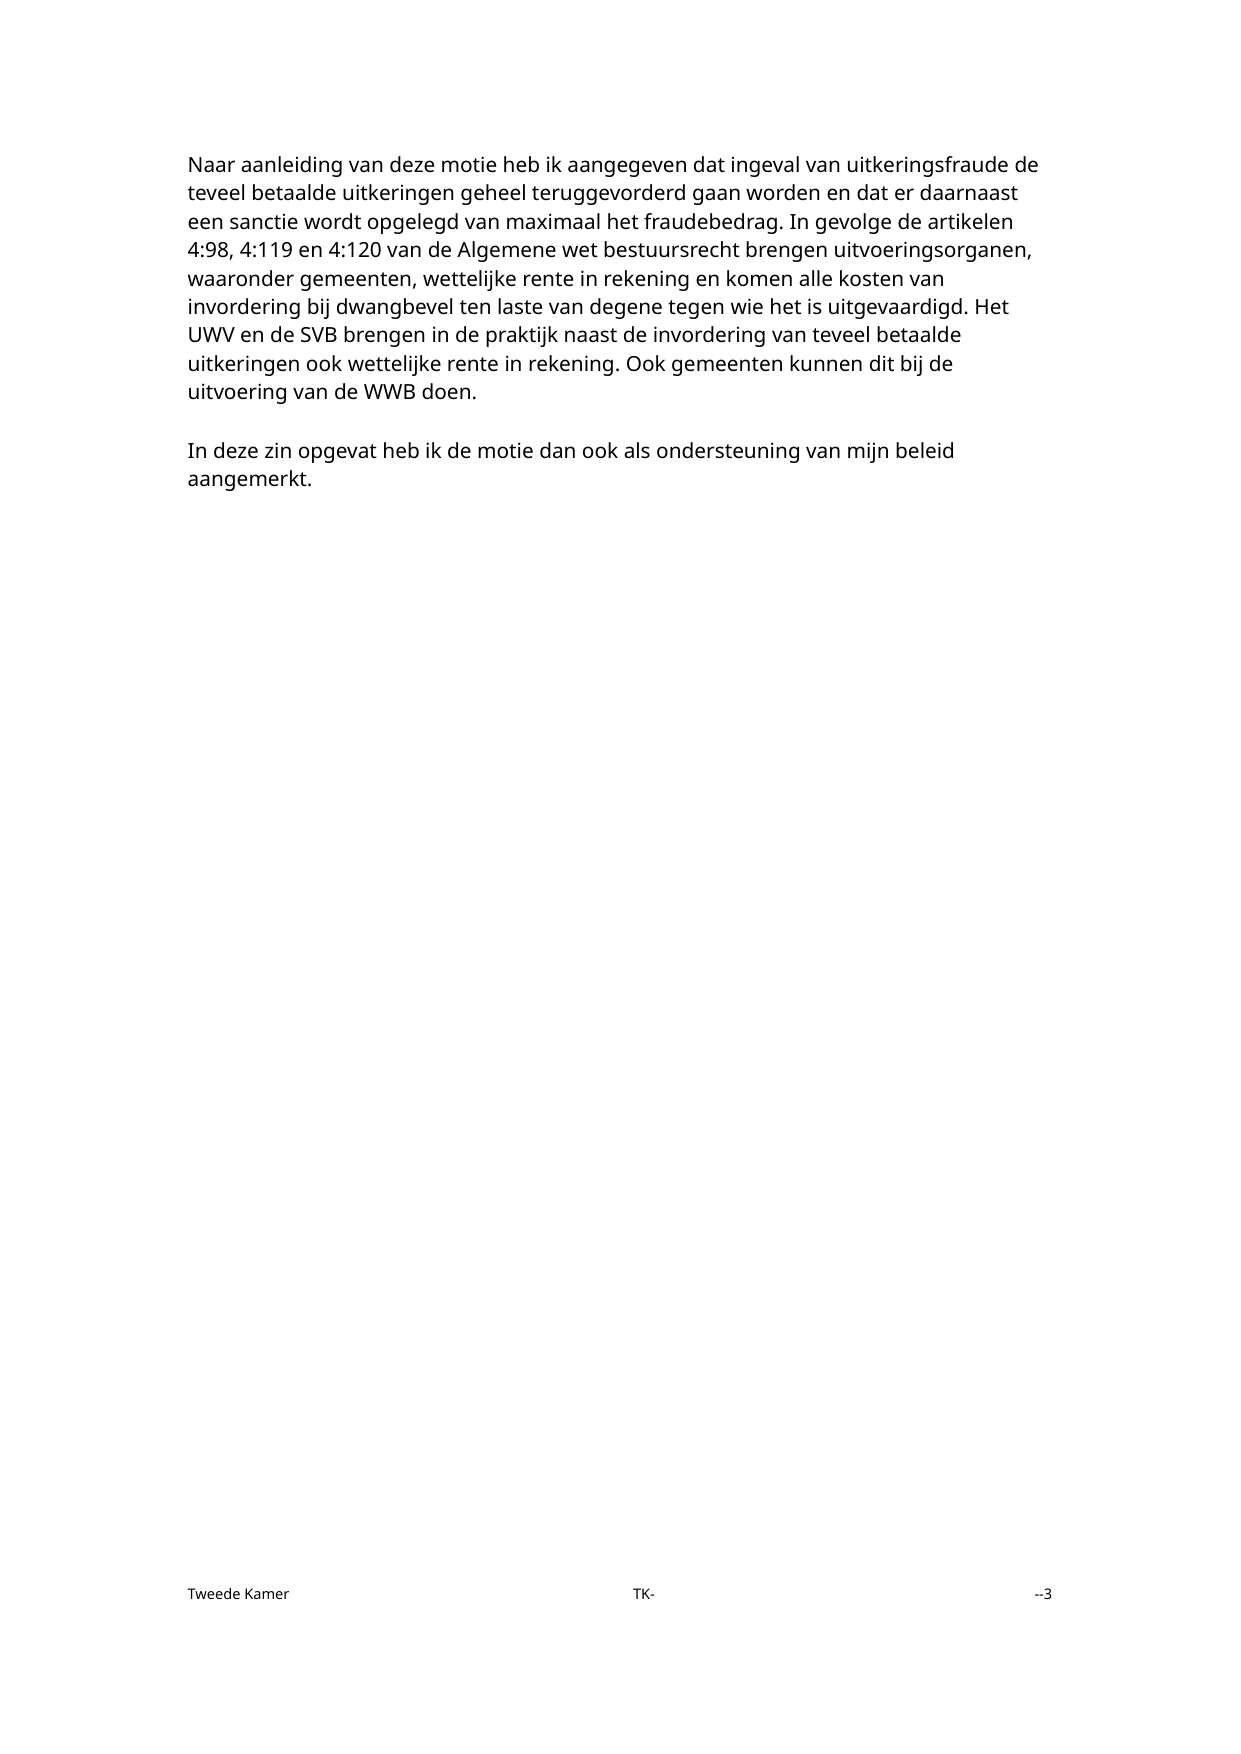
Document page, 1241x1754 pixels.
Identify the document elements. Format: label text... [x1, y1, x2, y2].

text Naar aanleiding van deze motie heb ik aangegeven dat ingeval van uitkeringsfraude de teveel betaalde uitkeringen geheel teruggevorderd gaan worden en dat er daarnaast een sanctie wordt opgelegd van maximaal het fraudebedrag. In gevolge de artikelen 4:98, 4:119 en 4:120 van de Algemene wet bestuursrecht brengen uitvoeringsorganen, waaronder gemeenten, wettelijke rente in rekening en komen alle kosten van invordering bij dwangbevel ten laste van degene tegen wie het is uitgevaardigd. Het UWV en de SVB brengen in de praktijk naast de invordering van teveel betaalde uitkeringen ook wettelijke rente in rekening. Ook gemeenten kunnen dit bij de uitvoering van de WWB doen. [187, 150, 1053, 406]
text In deze zin opgevat heb ik de motie dan ook als ondersteuning van mijn beleid aangemerkt. [187, 436, 1053, 493]
